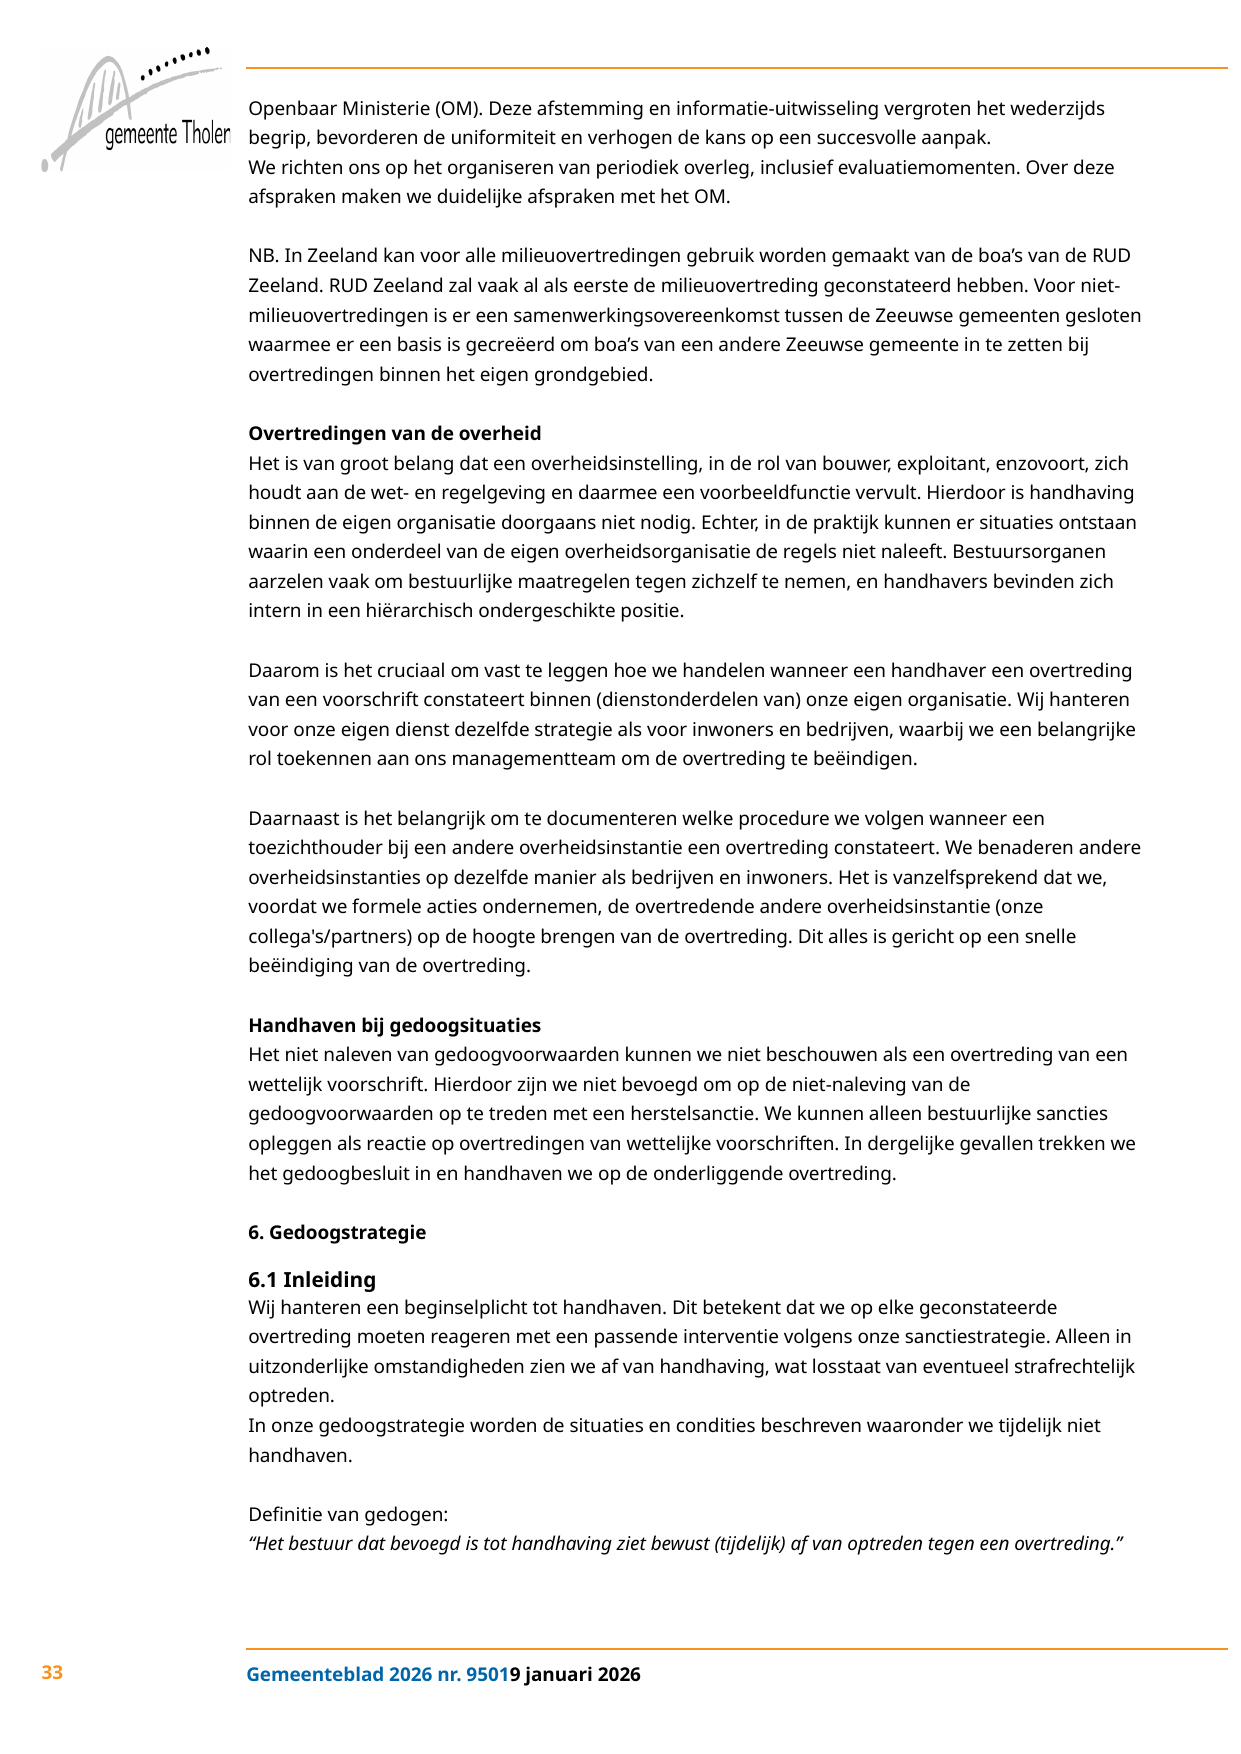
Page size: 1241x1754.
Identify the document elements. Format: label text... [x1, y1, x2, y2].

text 6. Gedoogstrategie [248, 1219, 1152, 1245]
text Het is van groot belang dat een overheidsinstelling, in de rol van bouwer, exploitant, enzovoort, zich houdt aan de wet- en regelgeving en daarmee een voorbeeldfunctie vervult. Hierdoor is handhaving binnen de eigen organisatie doorgaans niet nodig. Echter, in de praktijk kunnen er situaties ontstaan waarin een onderdeel van de eigen overheidsorganisatie de regels niet naleeft. Bestuursorganen aarzelen vaak om bestuurlijke maatregelen tegen zichzelf te nemen, en handhavers bevinden zich intern in een hiërarchisch ondergeschikte positie. [248, 450, 1152, 623]
text Overtredingen van de overheid [248, 420, 1152, 446]
text Openbaar Ministerie (OM). Deze afstemming en informatie-uitwisseling vergroten het wederzijds begrip, bevorderen de uniformiteit en verhogen de kans op een succesvolle aanpak. [248, 95, 1152, 150]
picture [41, 47, 231, 172]
text 6.1 Inleiding [248, 1266, 1152, 1294]
text NB. In Zeeland kan voor alle milieuovertredingen gebruik worden gemaakt van de boa’s van de RUD Zeeland. RUD Zeeland zal vaak al als eerste de milieuovertreding geconstateerd hebben. Voor niet-milieuovertredingen is er een samenwerkingsovereenkomst tussen de Zeeuwse gemeenten gesloten waarmee er een basis is gecreëerd om boa’s van een andere Zeeuwse gemeente in te zetten bij overtredingen binnen het eigen grondgebied. [248, 243, 1152, 387]
text Daarom is het cruciaal om vast te leggen hoe we handelen wanneer een handhaver een overtreding van een voorschrift constateert binnen (dienstonderdelen van) onze eigen organisatie. Wij hanteren voor onze eigen dienst dezelfde strategie als voor inwoners en bedrijven, waarbij we een belangrijke rol toekennen aan ons managementteam om de overtreding te beëindigen. [248, 657, 1152, 771]
text Definitie van gedogen: [248, 1501, 1152, 1527]
text Daarnaast is het belangrijk om te documenteren welke procedure we volgen wanneer een toezichthouder bij een andere overheidsinstantie een overtreding constateert. We benaderen andere overheidsinstanties op dezelfde manier als bedrijven en inwoners. Het is vanzelfsprekend dat we, voordat we formele acties ondernemen, de overtredende andere overheidsinstantie (onze collega's/partners) op de hoogte brengen van de overtreding. Dit alles is gericht op een snelle beëindiging van de overtreding. [248, 805, 1152, 978]
text In onze gedoogstrategie worden de situaties en condities beschreven waaronder we tijdelijk niet handhaven. [248, 1412, 1152, 1468]
text “Het bestuur dat bevoegd is tot handhaving ziet bewust (tijdelijk) af van optreden tegen een overtreding.” [248, 1531, 1152, 1556]
text Wij hanteren een beginselplicht tot handhaven. Dit betekent dat we op elke geconstateerde overtreding moeten reageren met een passende interventie volgens onze sanctiestrategie. Alleen in uitzonderlijke omstandigheden zien we af van handhaving, wat losstaat van eventueel strafrechtelijk optreden. [248, 1294, 1152, 1408]
text We richten ons op het organiseren van periodiek overleg, inclusief evaluatiemomenten. Over deze afspraken maken we duidelijke afspraken met het OM. [248, 154, 1152, 209]
text Handhaven bij gedoogsituaties [248, 1012, 1152, 1038]
text Het niet naleven van gedoogvoorwaarden kunnen we niet beschouwen als een overtreding van een wettelijk voorschrift. Hierdoor zijn we niet bevoegd om op de niet-naleving van de gedoogvoorwaarden op te treden met een herstelsanctie. We kunnen alleen bestuurlijke sancties opleggen als reactie op overtredingen van wettelijke voorschriften. In dergelijke gevallen trekken we het gedoogbesluit in en handhaven we op de onderliggende overtreding. [248, 1041, 1152, 1186]
